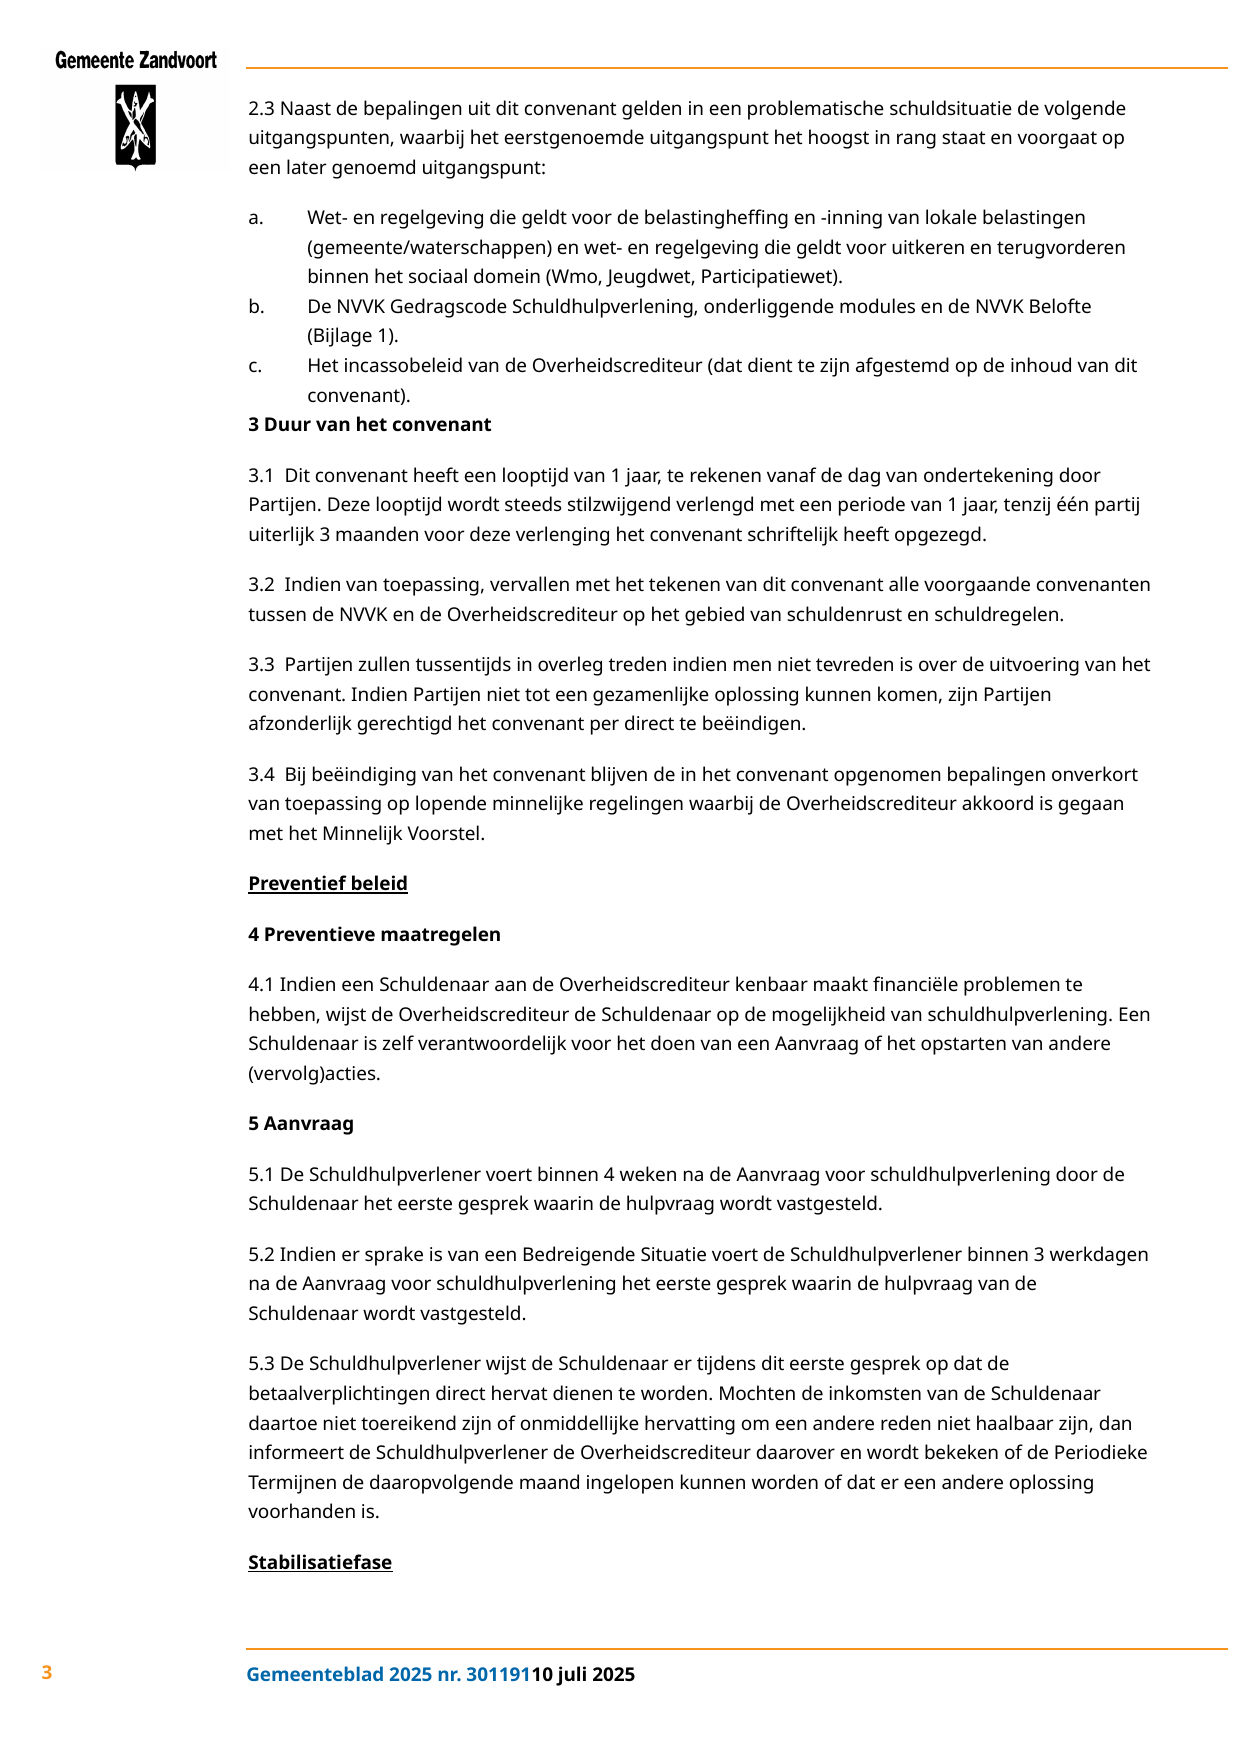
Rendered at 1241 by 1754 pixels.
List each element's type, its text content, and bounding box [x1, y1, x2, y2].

text 5.2 Indien er sprake is van een Bedreigende Situatie voert de Schuldhulpverlener binnen 3 werkdagen na de Aanvraag voor schuldhulpverlening het eerste gesprek waarin de hulpvraag van de Schuldenaar wordt vastgesteld. [248, 1241, 1152, 1326]
text 3.2 Indien van toepassing, vervallen met het tekenen van dit convenant alle voorgaande convenanten tussen de NVVK en de Overheidscrediteur op het gebied van schuldenrust en schuldregelen. [248, 571, 1152, 627]
text 2.3 Naast de bepalingen uit dit convenant gelden in een problematische schuldsituatie de volgende uitgangspunten, waarbij het eerstgenoemde uitgangspunt het hoogst in rang staat en voorgaat op een later genoemd uitgangspunt: [248, 95, 1152, 180]
text 3.4 Bij beëindiging van het convenant blijven de in het convenant opgenomen bepalingen onverkort van toepassing op lopende minnelijke regelingen waarbij de Overheidscrediteur akkoord is gegaan met het Minnelijk Voorstel. [248, 761, 1152, 846]
list Wet- en regelgeving die geldt voor de belastingheffing en -inning van lokale belastingen (gemeente/waterschappen) en wet- en regelgeving die geldt voor uitkeren en terugvorderen binnen het sociaal domein (Wmo, Jeugdwet, Participatiewet). [248, 204, 1152, 289]
text Preventief beleid [248, 871, 1152, 896]
list Het incassobeleid van de Overheidscrediteur (dat dient te zijn afgestemd op de inhoud van dit convenant). [248, 352, 1152, 408]
text 5 Aanvraag [248, 1111, 1152, 1136]
list De NVVK Gedragscode Schuldhulpverlening, onderliggende modules en de NVVK Belofte (Bijlage 1). [248, 293, 1152, 348]
text 3 Duur van het convenant [248, 411, 1152, 437]
text 5.1 De Schuldhulpverlener voert binnen 4 weken na de Aanvraag voor schuldhulpverlening door de Schuldenaar het eerste gesprek waarin de hulpvraag wordt vastgesteld. [248, 1161, 1152, 1216]
picture [41, 47, 231, 172]
text 3.3 Partijen zullen tussentijds in overleg treden indien men niet tevreden is over de uitvoering van het convenant. Indien Partijen niet tot een gezamenlijke oplossing kunnen komen, zijn Partijen afzonderlijk gerechtigd het convenant per direct te beëindigen. [248, 651, 1152, 736]
text Stabilisatiefase [248, 1549, 1152, 1575]
text 4.1 Indien een Schuldenaar aan de Overheidscrediteur kenbaar maakt financiële problemen te hebben, wijst de Overheidscrediteur de Schuldenaar op de mogelijkheid van schuldhulpverlening. Een Schuldenaar is zelf verantwoordelijk voor het doen van een Aanvraag of het opstarten van andere (vervolg)acties. [248, 971, 1152, 1086]
text 5.3 De Schuldhulpverlener wijst de Schuldenaar er tijdens dit eerste gesprek op dat de betaalverplichtingen direct hervat dienen te worden. Mochten de inkomsten van de Schuldenaar daartoe niet toereikend zijn of onmiddellijke hervatting om een andere reden niet haalbaar zijn, dan informeert de Schuldhulpverlener de Overheidscrediteur daarover en wordt bekeken of de Periodieke Termijnen de daaropvolgende maand ingelopen kunnen worden of dat er een andere oplossing voorhanden is. [248, 1351, 1152, 1524]
text 3.1 Dit convenant heeft een looptijd van 1 jaar, te rekenen vanaf de dag van ondertekening door Partijen. Deze looptijd wordt steeds stilzwijgend verlengd met een periode van 1 jaar, tenzij één partij uiterlijk 3 maanden voor deze verlenging het convenant schriftelijk heeft opgezegd. [248, 462, 1152, 547]
text 4 Preventieve maatregelen [248, 921, 1152, 947]
